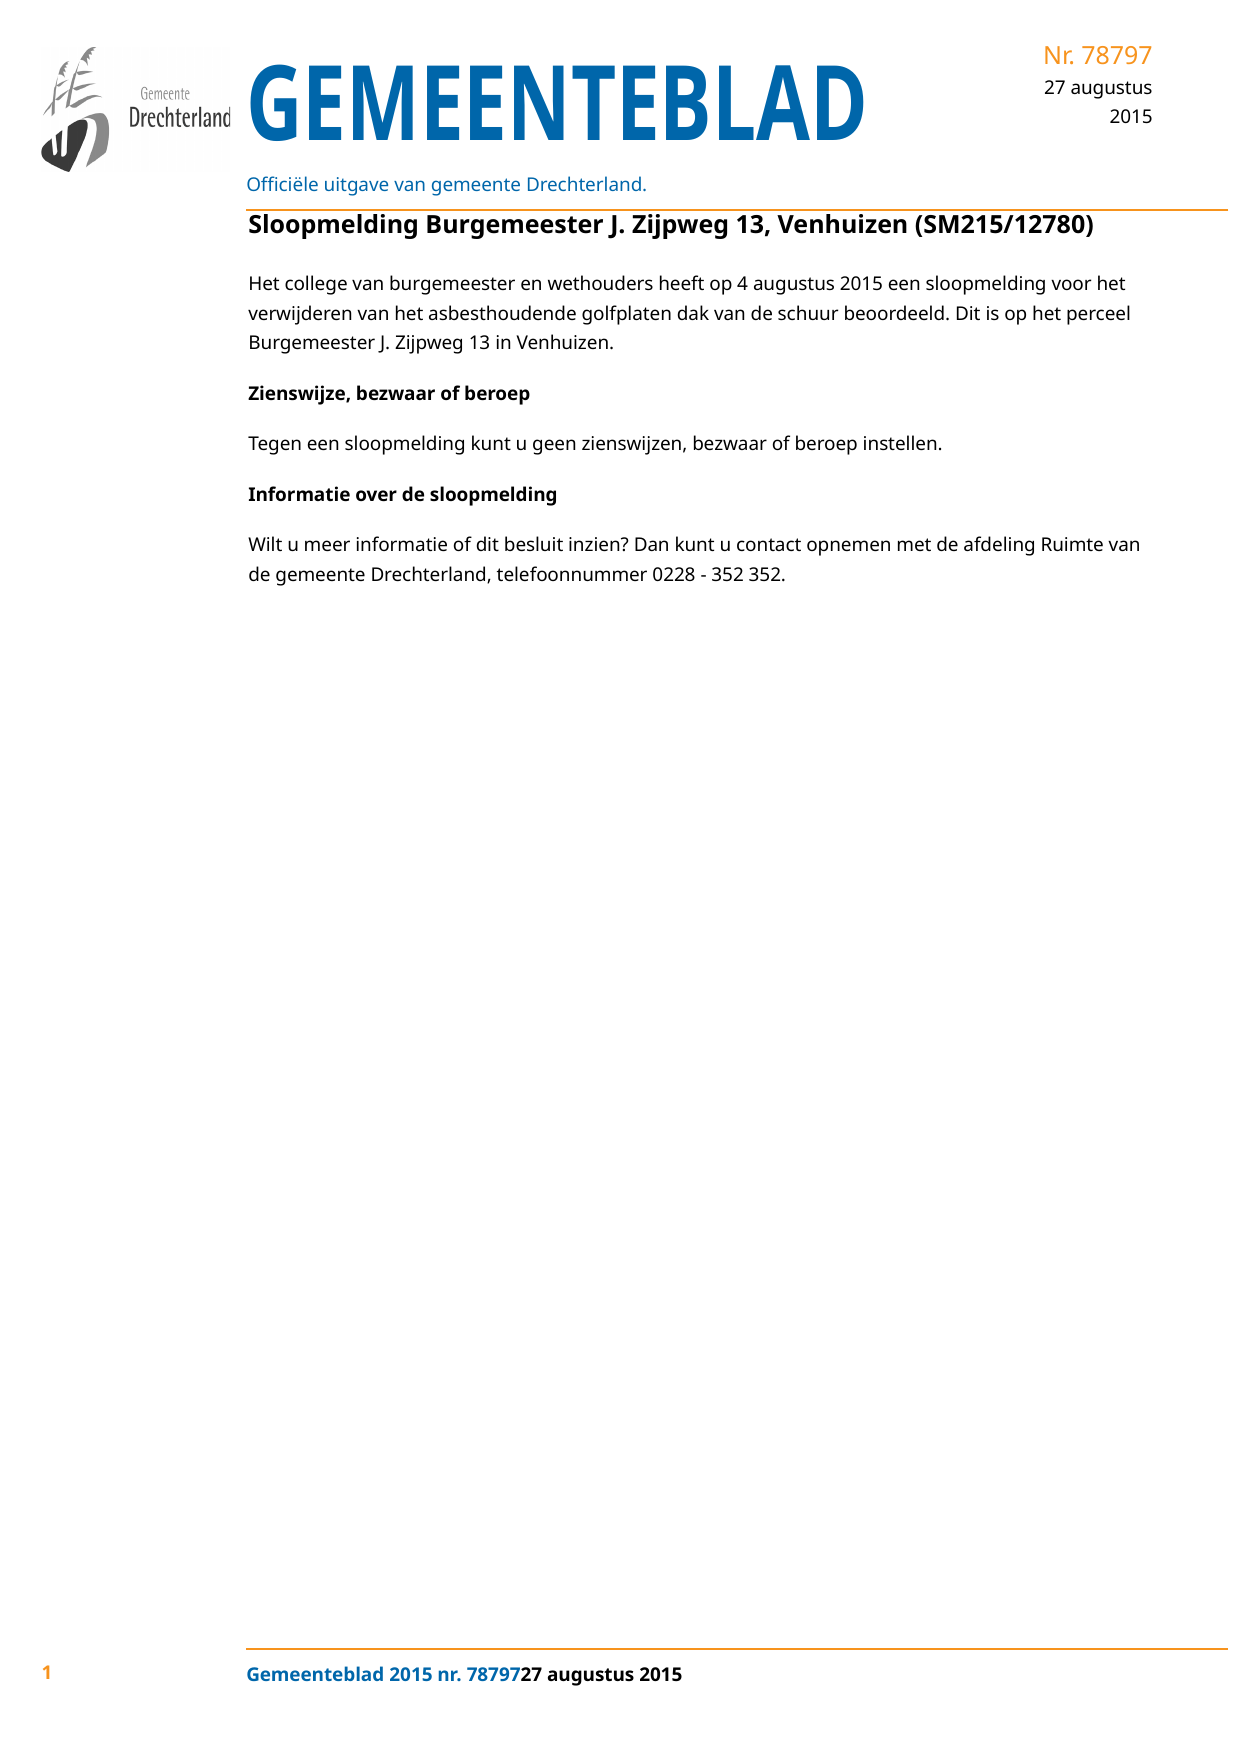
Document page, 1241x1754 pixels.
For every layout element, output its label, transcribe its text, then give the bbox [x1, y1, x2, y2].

text Wilt u meer informatie of dit besluit inzien? Dan kunt u contact opnemen met de afdeling Ruimte van de gemeente Drechterland, telefoonnummer 0228 - 352 352. [248, 531, 1152, 586]
text Het college van burgemeester en wethouders heeft op 4 augustus 2015 een sloopmelding voor het verwijderen van het asbesthoudende golfplaten dak van de schuur beoordeeld. Dit is op het perceel Burgemeester J. Zijpweg 13 in Venhuizen. [248, 270, 1152, 355]
picture [41, 47, 231, 172]
text Tegen een sloopmelding kunt u geen zienswijzen, bezwaar of beroep instellen. [248, 430, 1152, 456]
text Sloopmelding Burgemeester J. Zijpweg 13, Venhuizen (SM215/12780) [248, 211, 1152, 241]
text Zienswijze, bezwaar of beroep [248, 380, 1152, 406]
text Informatie over de sloopmelding [248, 481, 1152, 506]
